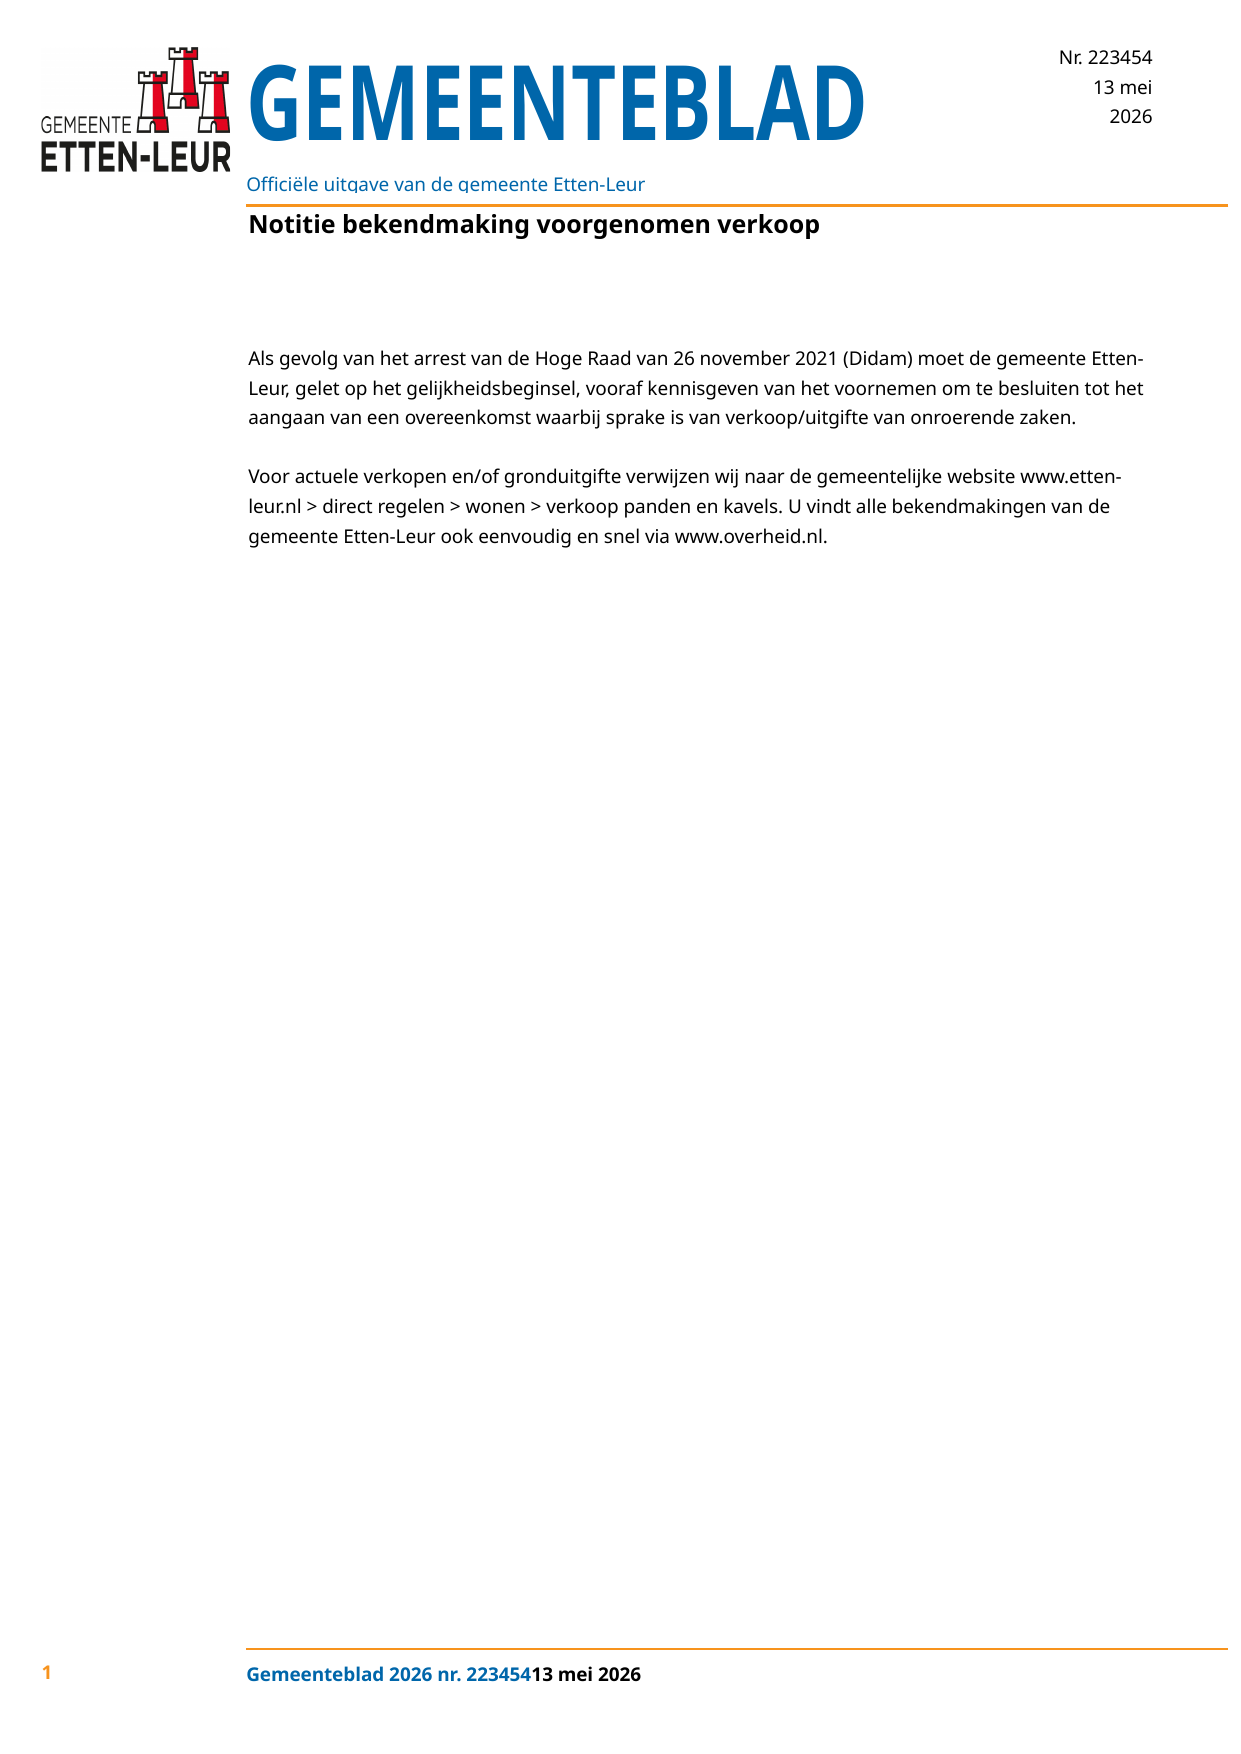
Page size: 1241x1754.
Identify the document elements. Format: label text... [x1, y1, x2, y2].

text Voor actuele verkopen en/of gronduitgifte verwijzen wij naar de gemeentelijke website www.etten-leur.nl > direct regelen > wonen > verkoop panden en kavels. U vindt alle bekendmakingen van de gemeente Etten-Leur ook eenvoudig en snel via www.overheid.nl. [248, 464, 1152, 548]
text Als gevolg van het arrest van de Hoge Raad van 26 november 2021 (Didam) moet de gemeente Etten-Leur, gelet op het gelijkheidsbeginsel, vooraf kennisgeven van het voornemen om te besluiten tot het aangaan van een overeenkomst waarbij sprake is van verkoop/uitgifte van onroerende zaken. [248, 345, 1152, 430]
text Notitie bekendmaking voorgenomen verkoop [248, 207, 1152, 241]
picture [41, 47, 231, 172]
